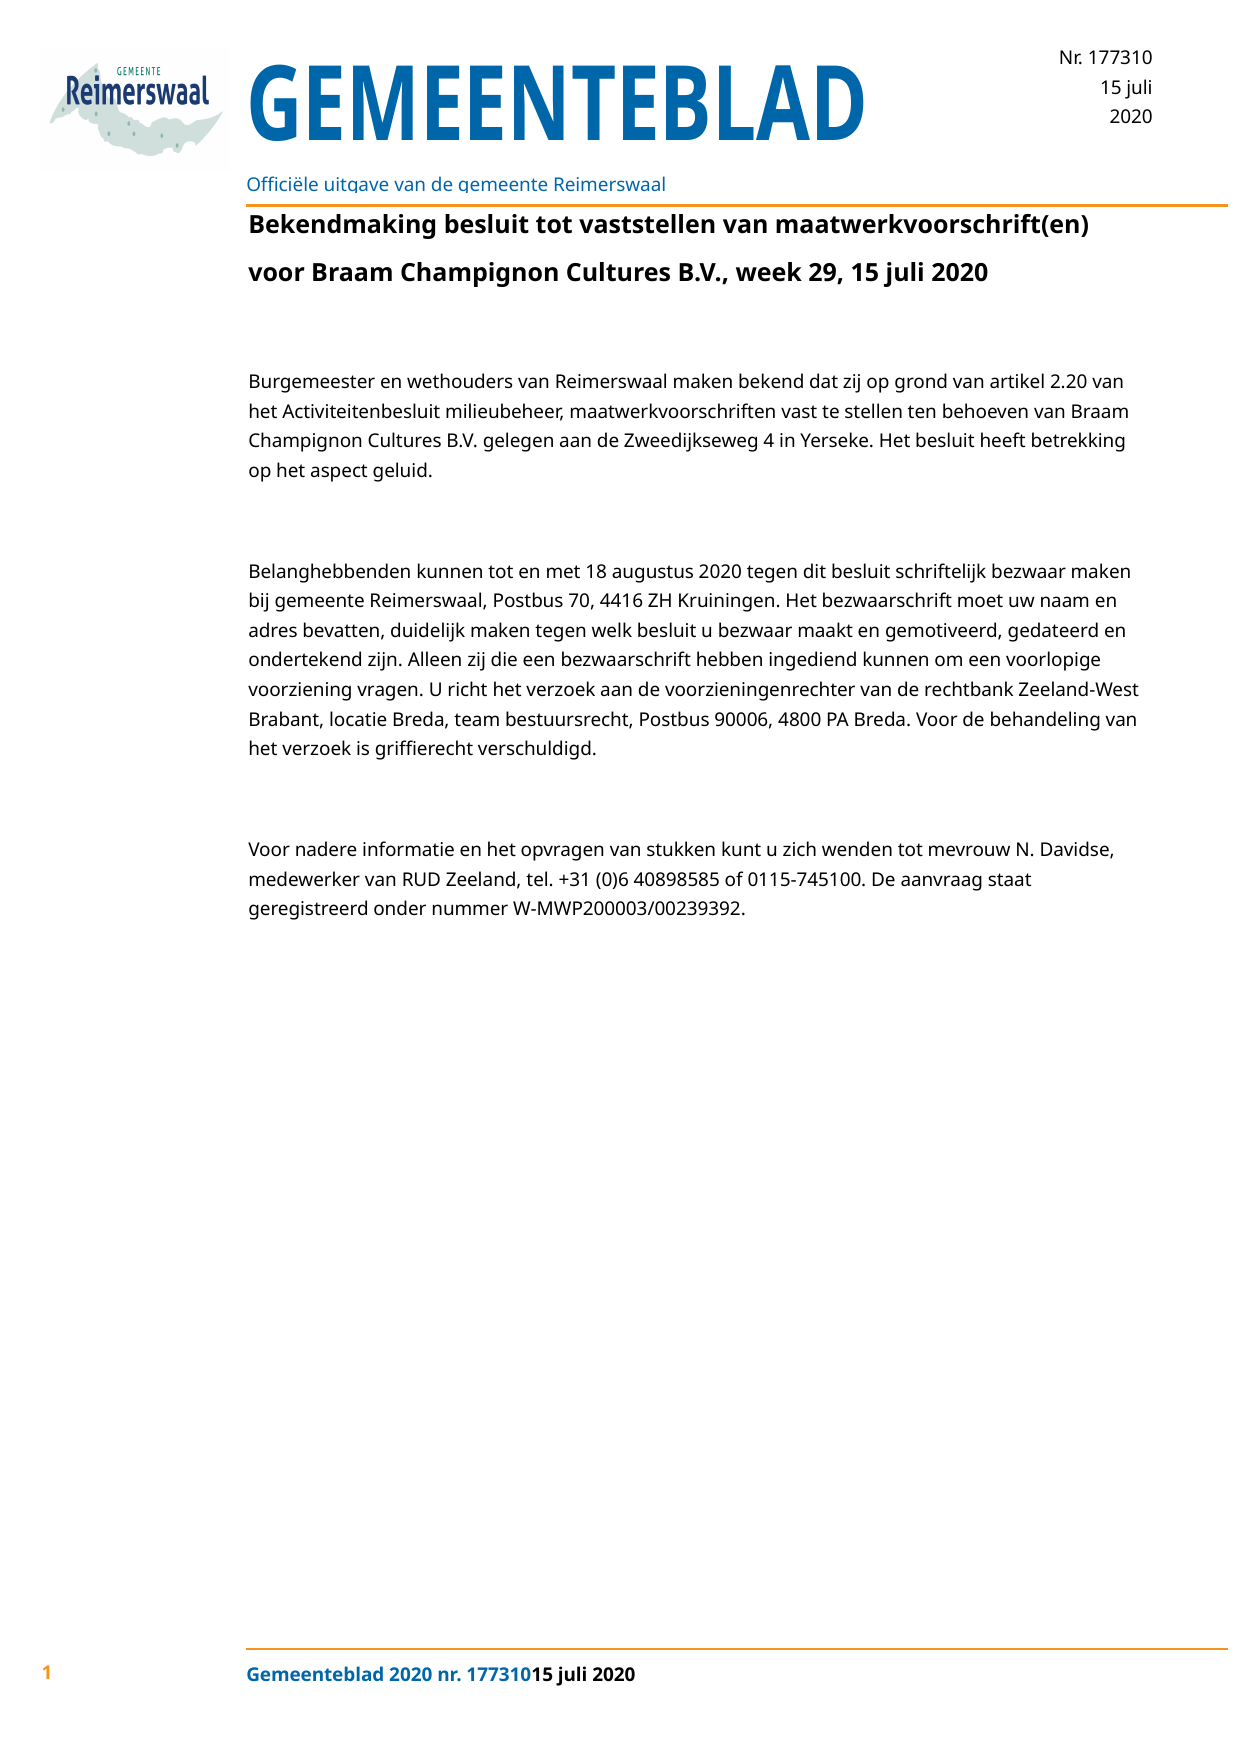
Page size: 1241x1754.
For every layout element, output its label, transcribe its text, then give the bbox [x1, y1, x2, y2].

text Bekendmaking besluit tot vaststellen van maatwerkvoorschrift(en) voor Braam Champignon Cultures B.V., week 29, 15 juli 2020 [248, 207, 1152, 288]
text Voor nadere informatie en het opvragen van stukken kunt u zich wenden tot mevrouw N. Davidse, medewerker van RUD Zeeland, tel. +31 (0)6 40898585 of 0115-745100. De aanvraag staat geregistreerd onder nummer W-MWP200003/00239392. [248, 836, 1152, 921]
text Belanghebbenden kunnen tot en met 18 augustus 2020 tegen dit besluit schriftelijk bezwaar maken bij gemeente Reimerswaal, Postbus 70, 4416 ZH Kruiningen. Het bezwaarschrift moet uw naam en adres bevatten, duidelijk maken tegen welk besluit u bezwaar maakt en gemotiveerd, gedateerd en ondertekend zijn. Alleen zij die een bezwaarschrift hebben ingediend kunnen om een voorlopige voorziening vragen. U richt het verzoek aan de voorzieningenrechter van de rechtbank Zeeland-West Brabant, locatie Breda, team bestuursrecht, Postbus 90006, 4800 PA Breda. Voor de behandeling van het verzoek is griffierecht verschuldigd. [248, 558, 1152, 761]
picture [41, 47, 231, 172]
text Burgemeester en wethouders van Reimerswaal maken bekend dat zij op grond van artikel 2.20 van het Activiteitenbesluit milieubeheer, maatwerkvoorschriften vast te stellen ten behoeven van Braam Champignon Cultures B.V. gelegen aan de Zweedijkseweg 4 in Yerseke. Het besluit heeft betrekking op het aspect geluid. [248, 368, 1152, 483]
